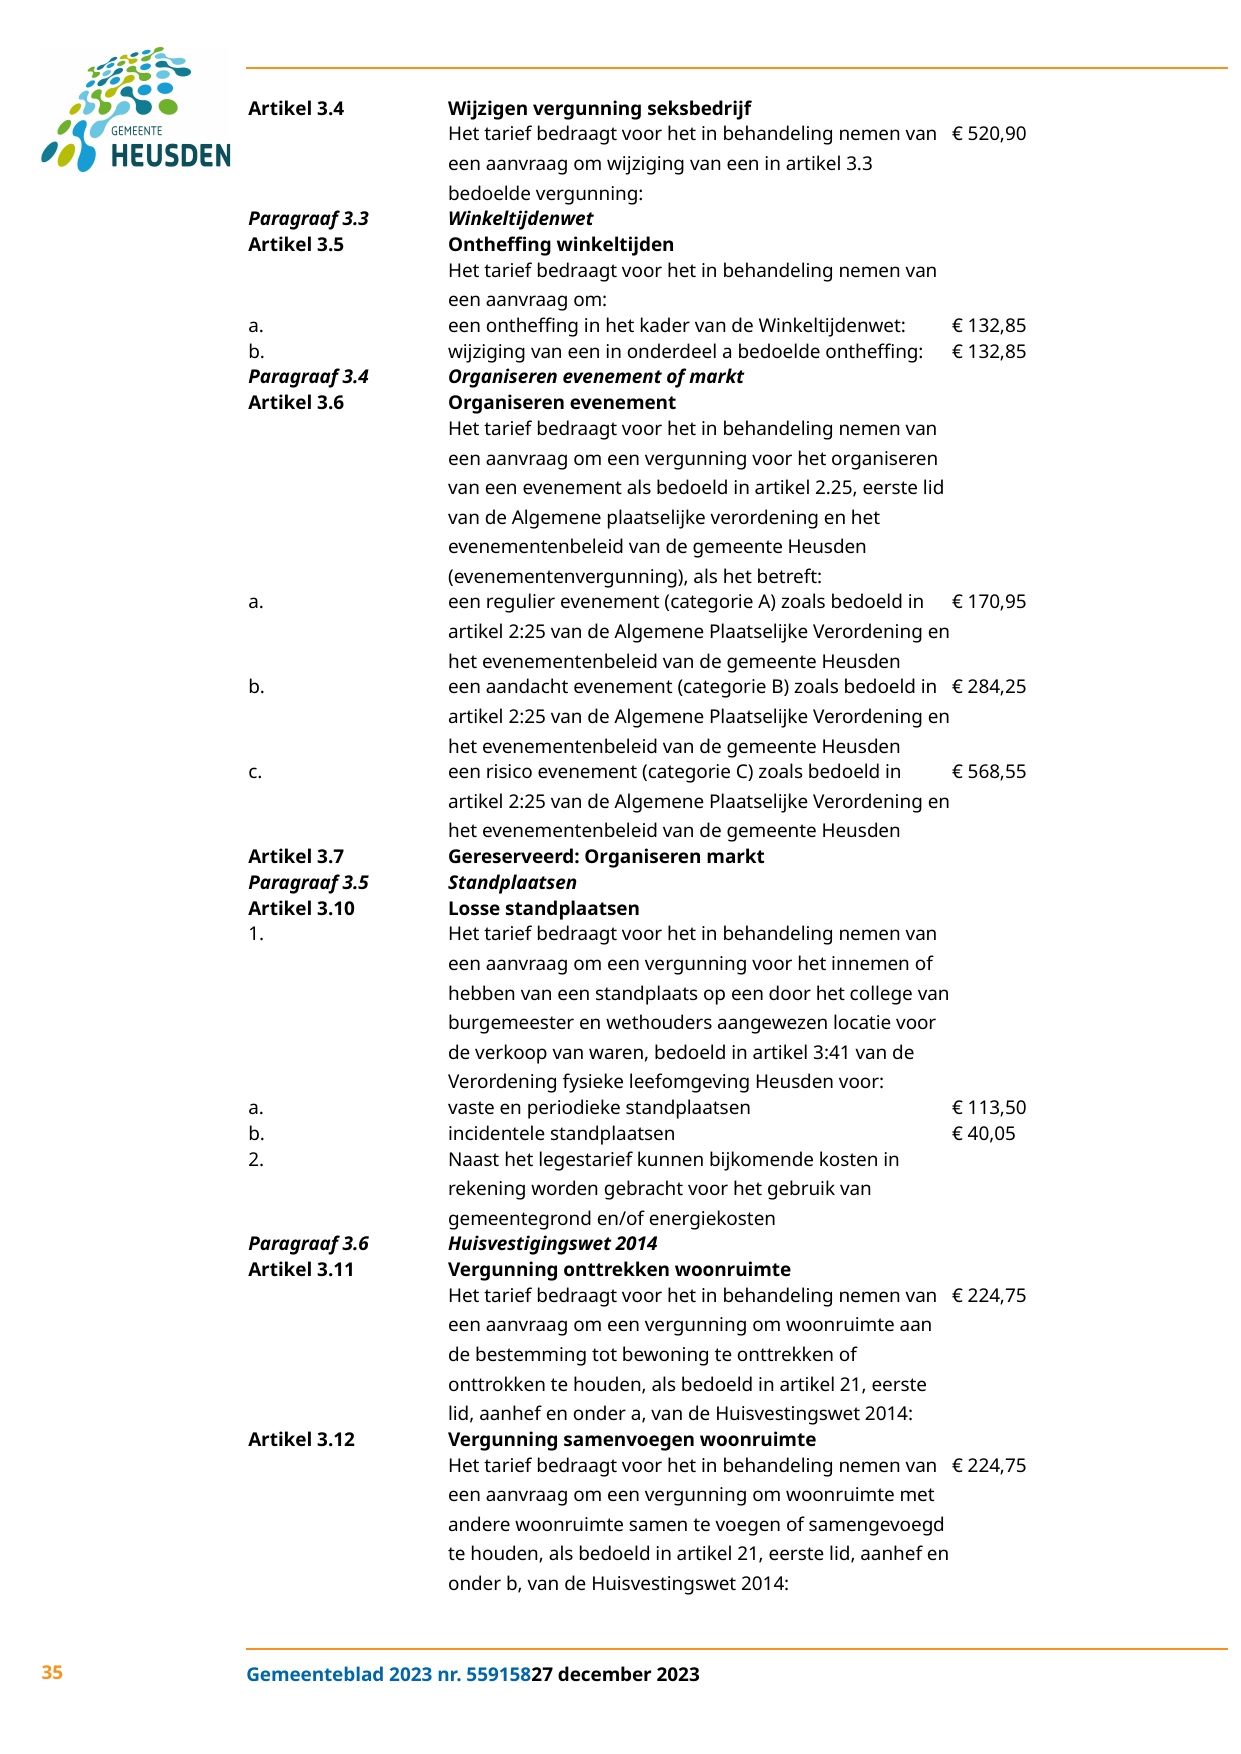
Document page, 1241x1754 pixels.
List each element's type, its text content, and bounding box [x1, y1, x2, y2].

table_cell [952, 895, 1152, 921]
table_cell a. [248, 312, 448, 338]
table_cell Ontheffing winkeltijden [448, 231, 952, 257]
table_cell Het tarief bedraagt voor het in behandeling nemen van een aanvraag om een vergunning om woonruimte aan de bestemming tot bewoning te onttrekken of onttrokken te houden, als bedoeld in artikel 21, eerste lid, aanhef en onder a, van de Huisvestingswet 2014: [448, 1282, 952, 1426]
table_cell [248, 1452, 448, 1596]
table_cell Paragraaf 3.4 [248, 364, 448, 389]
table_cell Paragraaf 3.3 [248, 205, 448, 231]
table_cell wijziging van een in onderdeel a bedoelde ontheffing: [448, 338, 952, 364]
table_cell Vergunning onttrekken woonruimte [448, 1256, 952, 1282]
table_cell incidentele standplaatsen [448, 1120, 952, 1146]
table_cell b. [248, 674, 448, 758]
table_cell Het tarief bedraagt voor het in behandeling nemen van een aanvraag om een vergunning voor het organiseren van een evenement als bedoeld in artikel 2.25, eerste lid van de Algemene plaatselijke verordening en het evenementenbeleid van de gemeente Heusden (evenementenvergunning), als het betreft: [448, 415, 952, 589]
table_cell Organiseren evenement of markt [448, 364, 952, 389]
table_cell [952, 869, 1152, 895]
table_cell Huisvestigingswet 2014 [448, 1231, 952, 1256]
table_cell Artikel 3.10 [248, 895, 448, 921]
table_cell [952, 844, 1152, 869]
table_cell Wijzigen vergunning seksbedrijf [448, 95, 952, 121]
picture [41, 47, 231, 172]
table_cell € 113,50 [952, 1094, 1152, 1120]
table_cell Standplaatsen [448, 869, 952, 895]
table_cell a. [248, 1094, 448, 1120]
table_cell [248, 257, 448, 312]
table_cell Artikel 3.7 [248, 844, 448, 869]
table_cell [952, 364, 1152, 389]
table_cell € 284,25 [952, 674, 1152, 758]
table_cell [248, 415, 448, 589]
table_cell Paragraaf 3.5 [248, 869, 448, 895]
table_cell Losse standplaatsen [448, 895, 952, 921]
table_cell Het tarief bedraagt voor het in behandeling nemen van een aanvraag om een vergunning voor het innemen of hebben van een standplaats op een door het college van burgemeester en wethouders aangewezen locatie voor de verkoop van waren, bedoeld in artikel 3:41 van de Verordening fysieke leefomgeving Heusden voor: [448, 921, 952, 1094]
table_cell [952, 95, 1152, 121]
table_cell Paragraaf 3.6 [248, 1231, 448, 1256]
table_cell € 224,75 [952, 1452, 1152, 1596]
table_cell [952, 415, 1152, 589]
table_cell een regulier evenement (categorie A) zoals bedoeld in artikel 2:25 van de Algemene Plaatselijke Verordening en het evenementenbeleid van de gemeente Heusden [448, 589, 952, 674]
table_cell € 40,05 [952, 1120, 1152, 1146]
table_cell [952, 1256, 1152, 1282]
table_cell a. [248, 589, 448, 674]
table_cell Artikel 3.6 [248, 389, 448, 415]
table_cell Winkeltijdenwet [448, 205, 952, 231]
table_cell € 170,95 [952, 589, 1152, 674]
table_cell Het tarief bedraagt voor het in behandeling nemen van een aanvraag om: [448, 257, 952, 312]
table_cell een aandacht evenement (categorie B) zoals bedoeld in artikel 2:25 van de Algemene Plaatselijke Verordening en het evenementenbeleid van de gemeente Heusden [448, 674, 952, 758]
table_cell [952, 921, 1152, 1094]
table_cell Artikel 3.12 [248, 1426, 448, 1452]
table_cell [952, 257, 1152, 312]
table_cell een ontheffing in het kader van de Winkeltijdenwet: [448, 312, 952, 338]
table_cell c. [248, 759, 448, 843]
table_cell vaste en periodieke standplaatsen [448, 1094, 952, 1120]
table_cell Naast het legestarief kunnen bijkomende kosten in rekening worden gebracht voor het gebruik van gemeentegrond en/of energiekosten [448, 1146, 952, 1231]
table_cell Organiseren evenement [448, 389, 952, 415]
table_cell Artikel 3.11 [248, 1256, 448, 1282]
table_cell 1. [248, 921, 448, 1094]
table_cell een risico evenement (categorie C) zoals bedoeld in artikel 2:25 van de Algemene Plaatselijke Verordening en het evenementenbeleid van de gemeente Heusden [448, 759, 952, 843]
table_cell 2. [248, 1146, 448, 1231]
table_cell b. [248, 1120, 448, 1146]
table_cell € 224,75 [952, 1282, 1152, 1426]
table_cell Het tarief bedraagt voor het in behandeling nemen van een aanvraag om een vergunning om woonruimte met andere woonruimte samen te voegen of samengevoegd te houden, als bedoeld in artikel 21, eerste lid, aanhef en onder b, van de Huisvestingswet 2014: [448, 1452, 952, 1596]
table_cell € 132,85 [952, 312, 1152, 338]
table_cell [952, 1426, 1152, 1452]
table_cell Artikel 3.5 [248, 231, 448, 257]
table_cell € 520,90 [952, 121, 1152, 205]
table_cell [952, 231, 1152, 257]
table_cell Het tarief bedraagt voor het in behandeling nemen van een aanvraag om wijziging van een in artikel 3.3 bedoelde vergunning: [448, 121, 952, 205]
table_cell € 568,55 [952, 759, 1152, 843]
table_cell b. [248, 338, 448, 364]
table_cell [952, 389, 1152, 415]
table_cell [952, 1231, 1152, 1256]
table_cell [248, 1282, 448, 1426]
table_cell [952, 205, 1152, 231]
table_cell Gereserveerd: Organiseren markt [448, 844, 952, 869]
table_cell [952, 1146, 1152, 1231]
table_cell € 132,85 [952, 338, 1152, 364]
table_cell Artikel 3.4 [248, 95, 448, 121]
table_cell Vergunning samenvoegen woonruimte [448, 1426, 952, 1452]
table_cell [248, 121, 448, 205]
